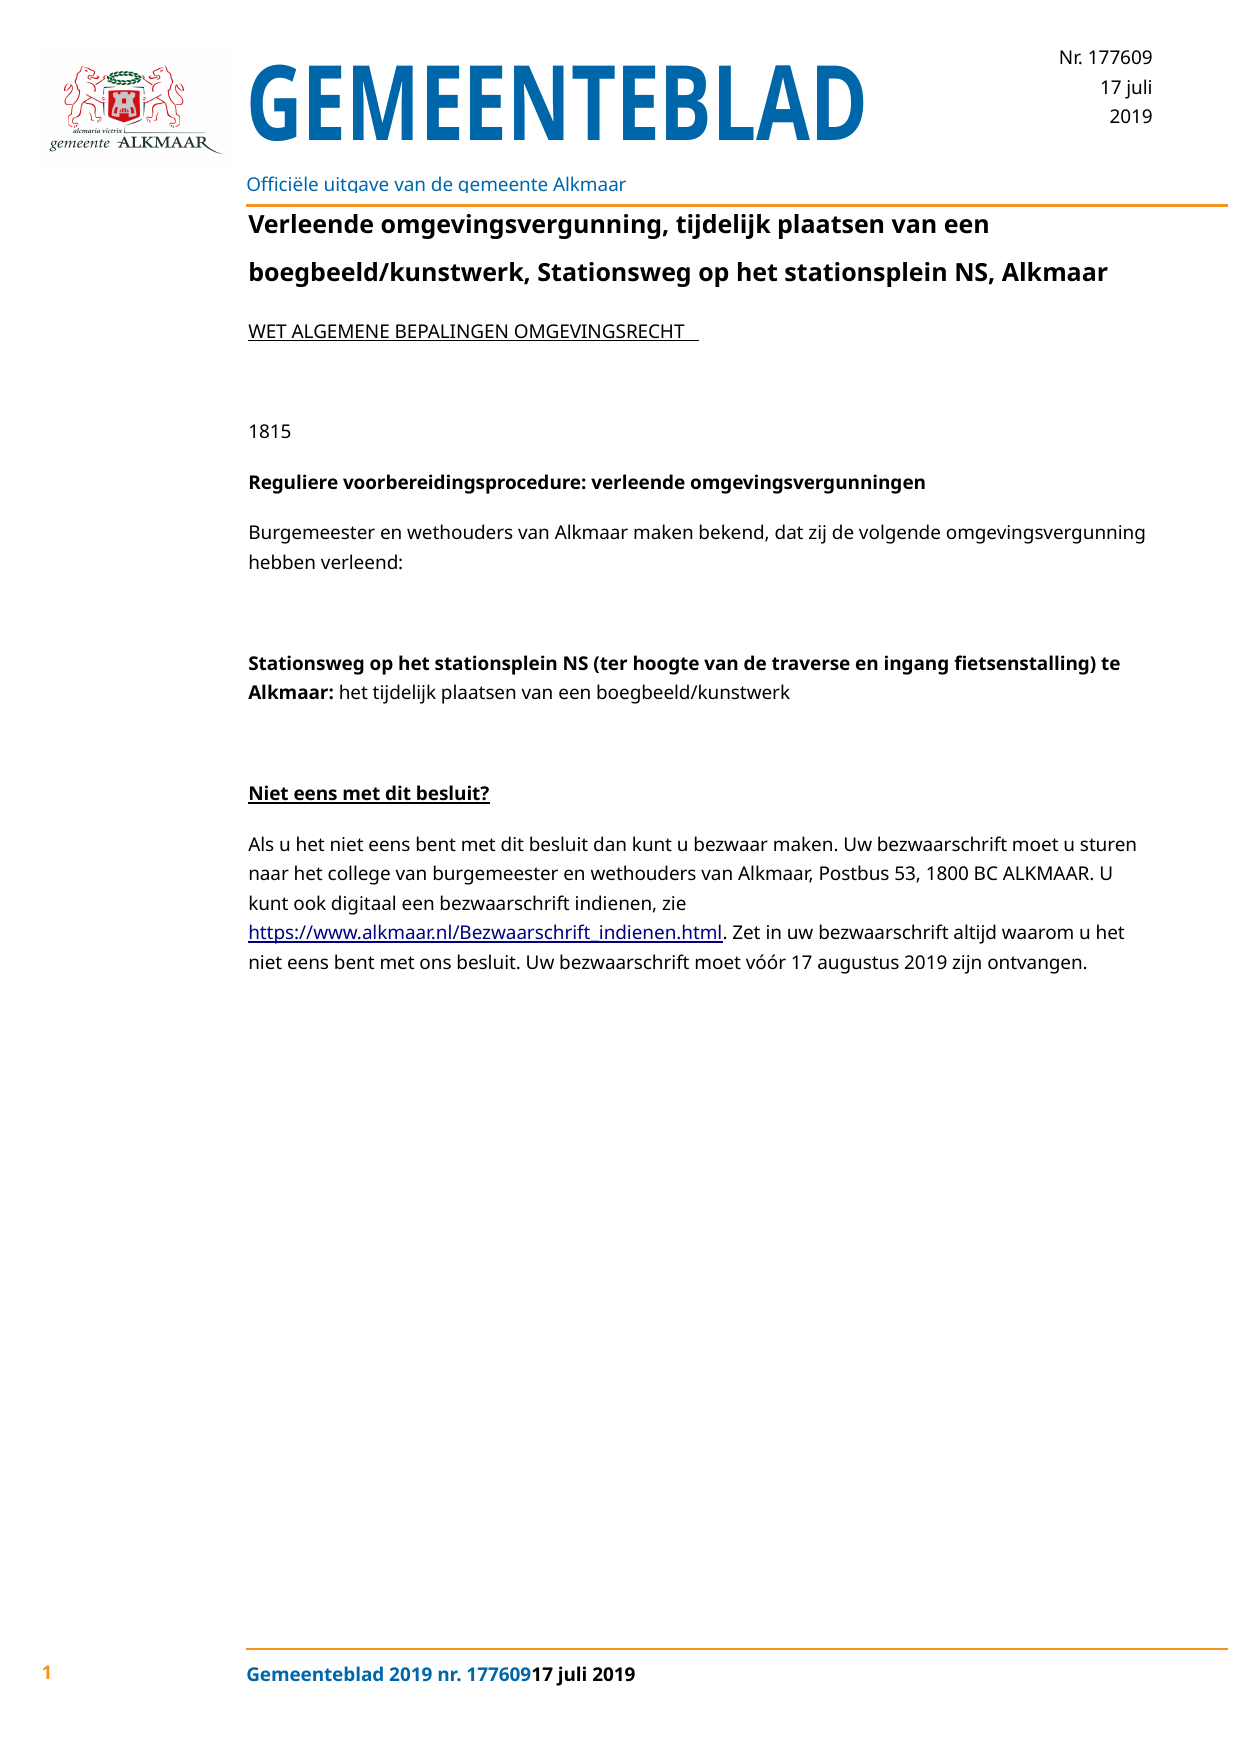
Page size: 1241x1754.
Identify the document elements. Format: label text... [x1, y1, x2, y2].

picture [41, 47, 231, 172]
text Verleende omgevingsvergunning, tijdelijk plaatsen van een boegbeeld/kunstwerk, Stationsweg op het stationsplein NS, Alkmaar [248, 207, 1152, 288]
text Niet eens met dit besluit? [248, 780, 1152, 806]
text Reguliere voorbereidingsprocedure: verleende omgevingsvergunningen [248, 469, 1152, 495]
text 1815 [248, 419, 1152, 444]
text Burgemeester en wethouders van Alkmaar maken bekend, dat zij de volgende omgevingsvergunning hebben verleend: [248, 519, 1152, 575]
text WET ALGEMENE BEPALINGEN OMGEVINGSRECHT [248, 318, 1152, 344]
text Stationsweg op het stationsplein NS (ter hoogte van de traverse en ingang fietsenstalling) te Alkmaar: het tijdelijk plaatsen van een boegbeeld/kunstwerk [248, 650, 1152, 705]
text Als u het niet eens bent met dit besluit dan kunt u bezwaar maken. Uw bezwaarschrift moet u sturen naar het college van burgemeester en wethouders van Alkmaar, Postbus 53, 1800 BC ALKMAAR. U kunt ook digitaal een bezwaarschrift indienen, zie https://www.alkmaar.nl/Bezwaarschrift_indienen.html. Zet in uw bezwaarschrift altijd waarom u het niet eens bent met ons besluit. Uw bezwaarschrift moet vóór 17 augustus 2019 zijn ontvangen. [248, 831, 1152, 975]
